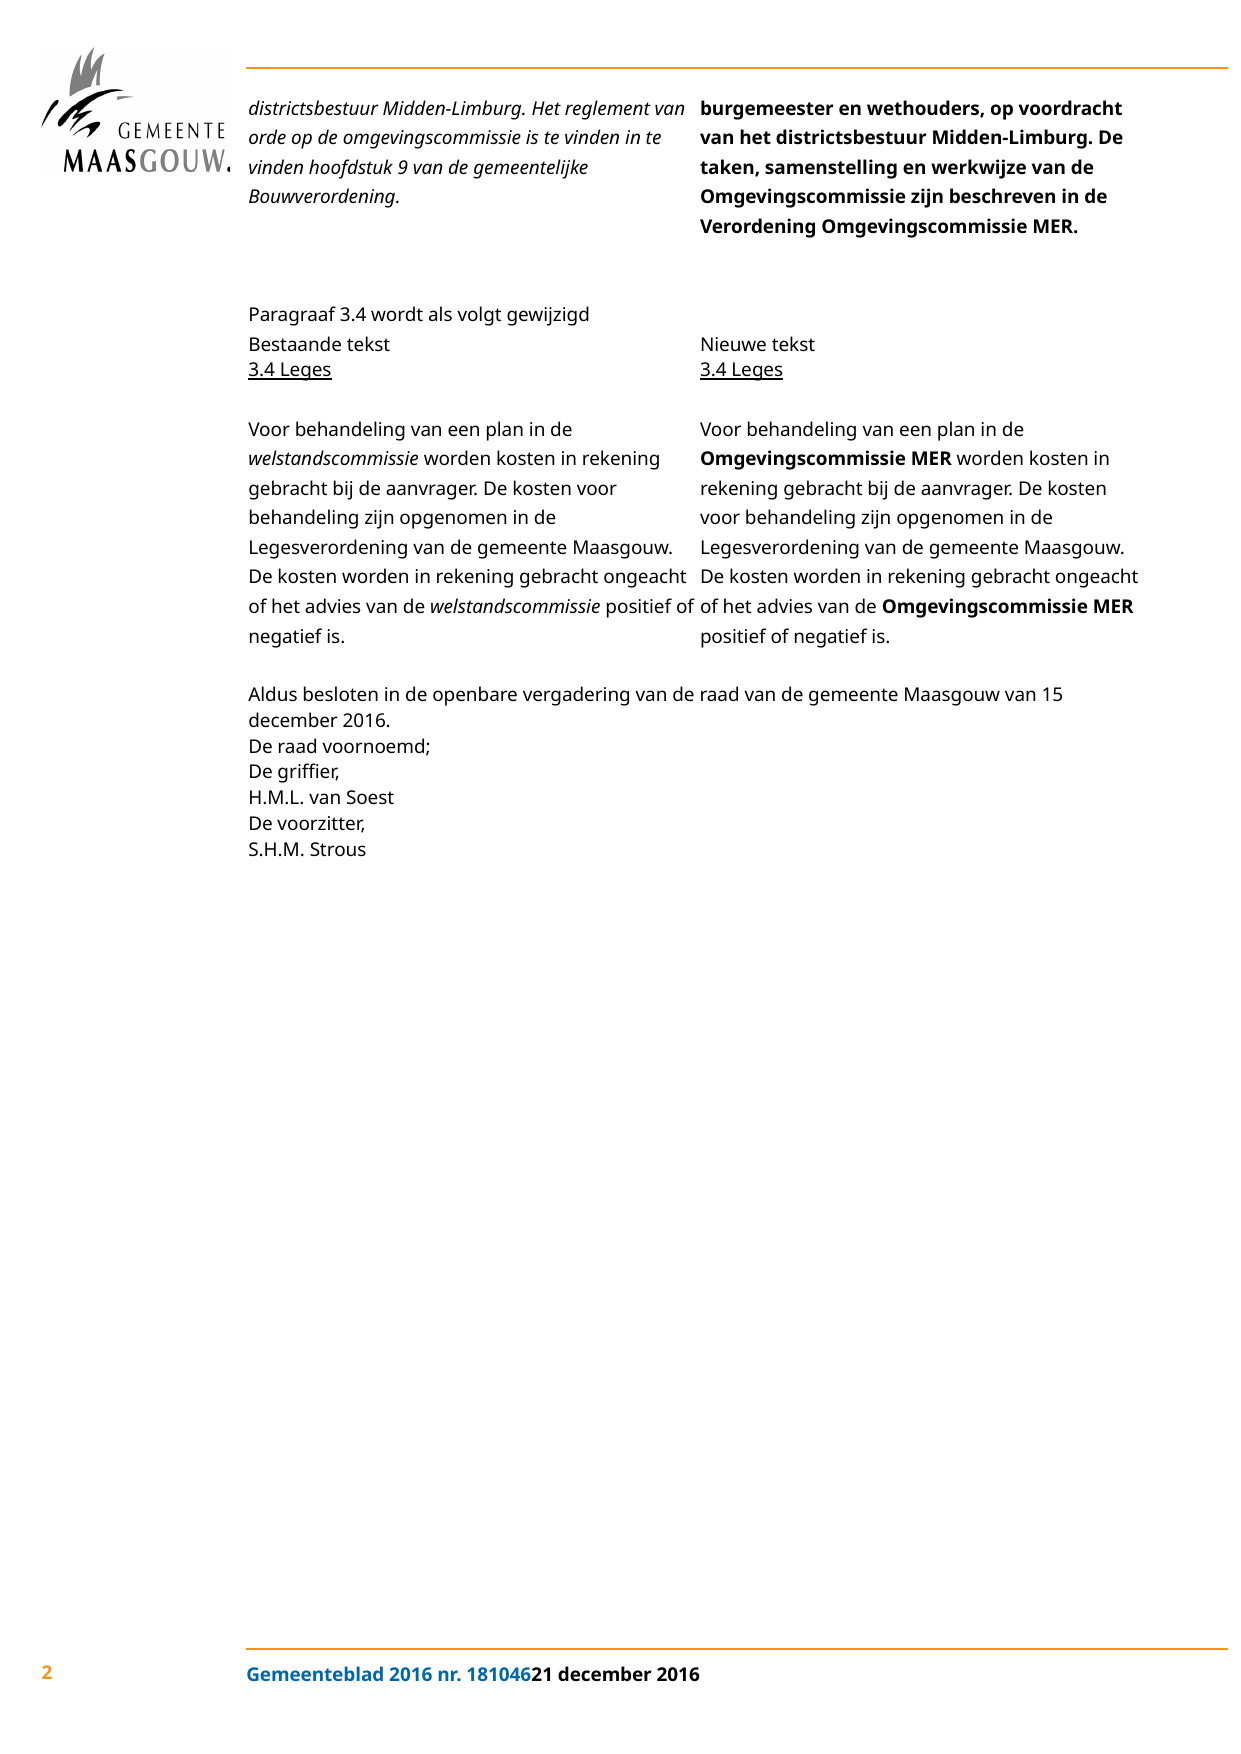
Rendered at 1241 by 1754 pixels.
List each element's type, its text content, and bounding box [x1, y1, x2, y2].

table_cell burgemeester en wethouders, op voordracht van het districtsbestuur Midden-Limburg. De taken, samenstelling en werkwijze van de Omgevingscommissie zijn beschreven in de Verordening Omgevingscommissie MER. [700, 95, 1152, 268]
text Aldus besloten in de openbare vergadering van de raad van de gemeente Maasgouw van 15 december 2016. [248, 681, 1152, 733]
text De voorzitter, [248, 810, 1152, 836]
text De raad voornoemd; [248, 733, 1152, 759]
table_cell 3.4 Leges Voor behandeling van een plan in de Omgevingscommissie MER worden kosten in rekening gebracht bij de aanvrager. De kosten voor behandeling zijn opgenomen in de Legesverordening van de gemeente Maasgouw. De kosten worden in rekening gebracht ongeacht of het advies van de Omgevingscommissie MER positief of negatief is. [700, 357, 1152, 678]
text S.H.M. Strous [248, 836, 1152, 862]
table_cell 3.4 Leges Voor behandeling van een plan in de welstandscommissie worden kosten in rekening gebracht bij de aanvrager. De kosten voor behandeling zijn opgenomen in de Legesverordening van de gemeente Maasgouw. De kosten worden in rekening gebracht ongeacht of het advies van de welstandscommissie positief of negatief is. [248, 357, 700, 678]
table_cell districtsbestuur Midden-Limburg. Het reglement van orde op de omgevingscommissie is te vinden in te vinden hoofdstuk 9 van de gemeentelijke Bouwverordening. [248, 95, 700, 268]
text Paragraaf 3.4 wordt als volgt gewijzigd [248, 301, 1152, 327]
text H.M.L. van Soest [248, 784, 1152, 810]
picture [41, 47, 231, 172]
table_header Nieuwe tekst [700, 331, 1152, 357]
text De griffier, [248, 759, 1152, 784]
table_header Bestaande tekst [248, 331, 700, 357]
